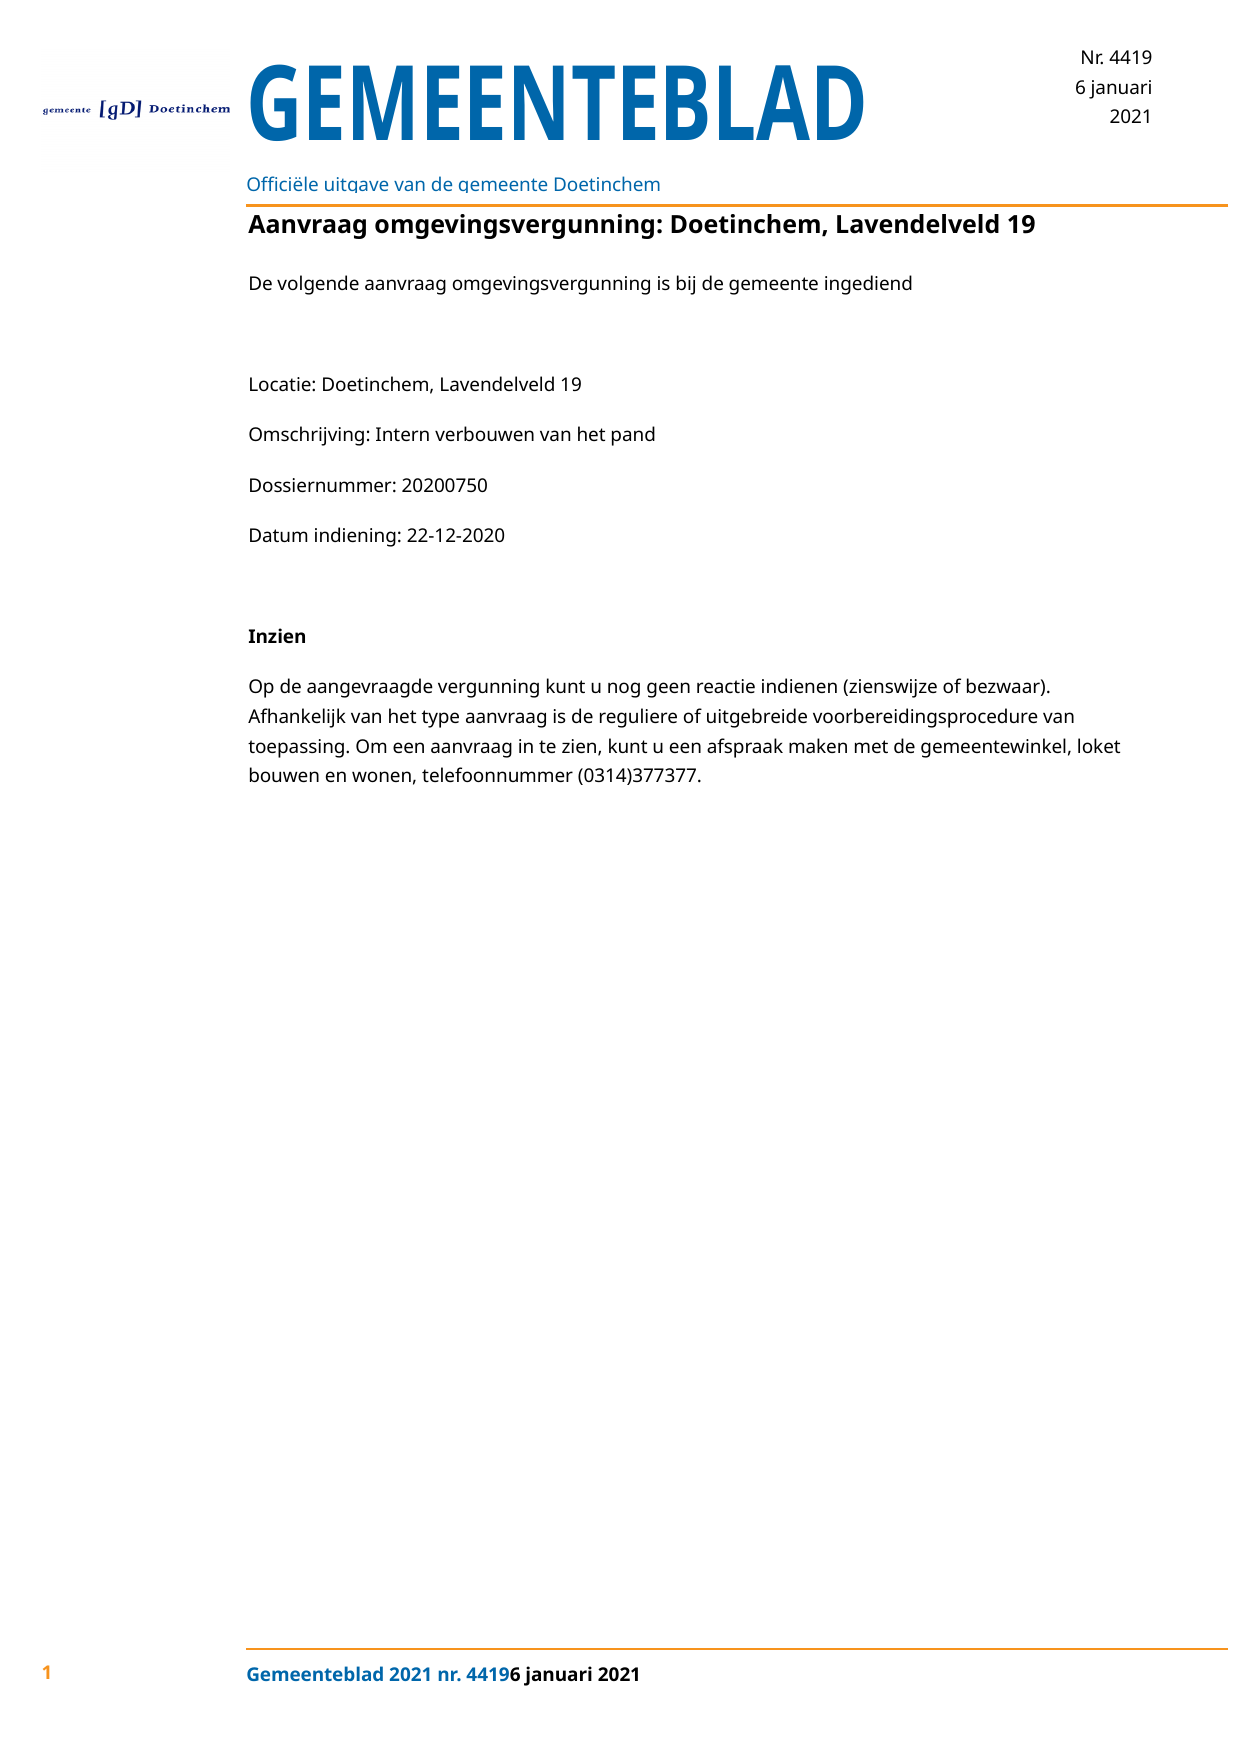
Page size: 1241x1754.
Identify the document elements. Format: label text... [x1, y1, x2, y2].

text Inzien [248, 623, 1152, 649]
text Datum indiening: 22-12-2020 [248, 522, 1152, 548]
text Dossiernummer: 20200750 [248, 472, 1152, 498]
text Locatie: Doetinchem, Lavendelveld 19 [248, 371, 1152, 397]
text Aanvraag omgevingsvergunning: Doetinchem, Lavendelveld 19 [248, 207, 1152, 241]
picture [41, 47, 231, 172]
text Omschrijving: Intern verbouwen van het pand [248, 422, 1152, 447]
text Op de aangevraagde vergunning kunt u nog geen reactie indienen (zienswijze of bezwaar). Afhankelijk van het type aanvraag is de reguliere of uitgebreide voorbereidingsprocedure van toepassing. Om een aanvraag in te zien, kunt u een afspraak maken met de gemeentewinkel, loket bouwen en wonen, telefoonnummer (0314)377377. [248, 674, 1152, 788]
text De volgende aanvraag omgevingsvergunning is bij de gemeente ingediend [248, 270, 1152, 296]
